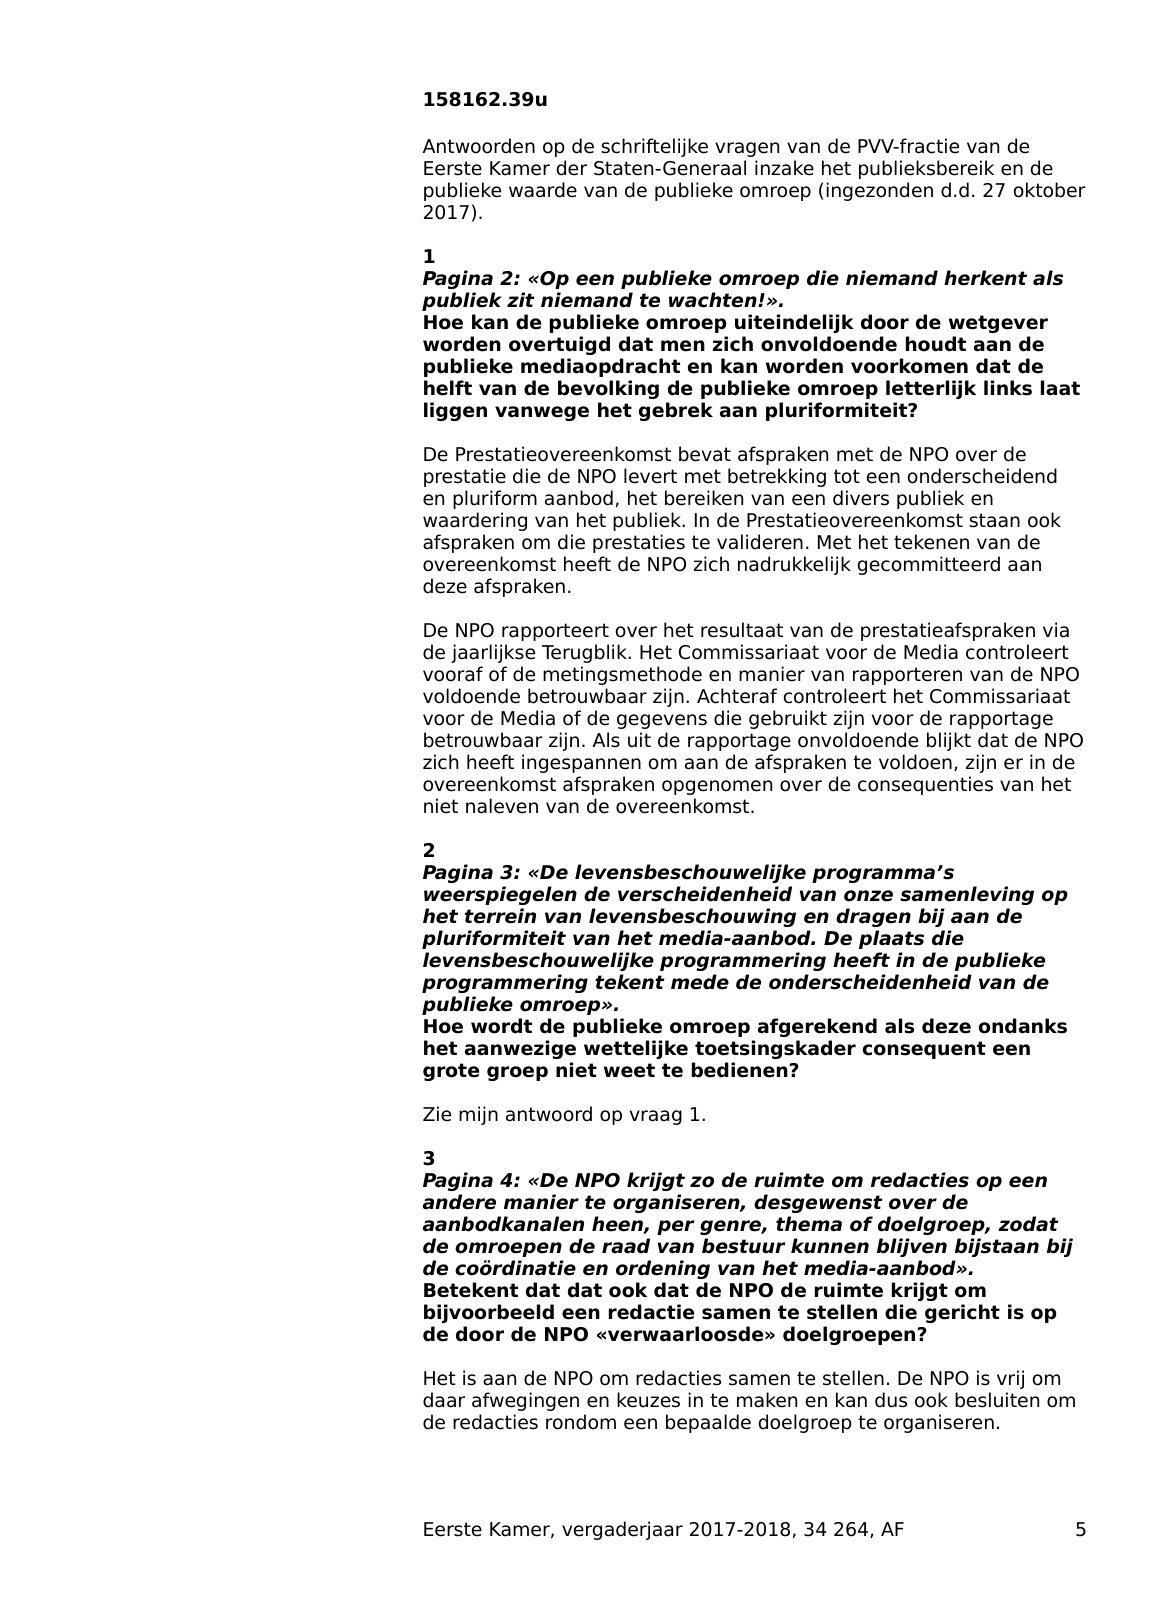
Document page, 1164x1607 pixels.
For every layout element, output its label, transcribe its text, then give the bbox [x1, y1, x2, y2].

text 2 [422, 840, 1087, 862]
text Hoe kan de publieke omroep uiteindelijk door de wetgever worden overtuigd dat men zich onvoldoende houdt aan de publieke mediaopdracht en kan worden voorkomen dat de helft van de bevolking de publieke omroep letterlijk links laat liggen vanwege het gebrek aan pluriformiteit? [422, 312, 1087, 422]
text Het is aan de NPO om redacties samen te stellen. De NPO is vrij om daar afwegingen en keuzes in te maken en kan dus ook besluiten om de redacties rondom een bepaalde doelgroep te organiseren. [422, 1368, 1087, 1434]
text De Prestatieovereenkomst bevat afspraken met de NPO over de prestatie die de NPO levert met betrekking tot een onderscheidend en pluriform aanbod, het bereiken van een divers publiek en waardering van het publiek. In de Prestatieovereenkomst staan ook afspraken om die prestaties te valideren. Met het tekenen van de overeenkomst heeft de NPO zich nadrukkelijk gecommitteerd aan deze afspraken. [422, 444, 1087, 598]
text Pagina 2: «Op een publieke omroep die niemand herkent als publiek zit niemand te wachten!». [422, 268, 1087, 312]
subtitle 158162.39u [422, 89, 1087, 111]
text Zie mijn antwoord op vraag 1. [422, 1104, 1087, 1126]
text 1 [422, 246, 1087, 268]
text Antwoorden op de schriftelijke vragen van de PVV-fractie van de Eerste Kamer der Staten-Generaal inzake het publieksbereik en de publieke waarde van de publieke omroep (ingezonden d.d. 27 oktober 2017). [422, 136, 1087, 224]
text Hoe wordt de publieke omroep afgerekend als deze ondanks het aanwezige wettelijke toetsingskader consequent een grote groep niet weet te bedienen? [422, 1016, 1087, 1082]
text Pagina 3: «De levensbeschouwelijke programma’s weerspiegelen de verscheidenheid van onze samenleving op het terrein van levensbeschouwing en dragen bij aan de pluriformiteit van het media-aanbod. De plaats die levensbeschouwelijke programmering heeft in de publieke programmering tekent mede de onderscheidenheid van de publieke omroep». [422, 862, 1087, 1016]
text 3 [422, 1148, 1087, 1170]
text Betekent dat dat ook dat de NPO de ruimte krijgt om bijvoorbeeld een redactie samen te stellen die gericht is op de door de NPO «verwaarloosde» doelgroepen? [422, 1280, 1087, 1346]
text Pagina 4: «De NPO krijgt zo de ruimte om redacties op een andere manier te organiseren, desgewenst over de aanbodkanalen heen, per genre, thema of doelgroep, zodat de omroepen de raad van bestuur kunnen blijven bijstaan bij de coördinatie en ordening van het media-aanbod». [422, 1170, 1087, 1280]
text De NPO rapporteert over het resultaat van de prestatieafspraken via de jaarlijkse Terugblik. Het Commissariaat voor de Media controleert vooraf of de metingsmethode en manier van rapporteren van de NPO voldoende betrouwbaar zijn. Achteraf controleert het Commissariaat voor de Media of de gegevens die gebruikt zijn voor de rapportage betrouwbaar zijn. Als uit de rapportage onvoldoende blijkt dat de NPO zich heeft ingespannen om aan de afspraken te voldoen, zijn er in de overeenkomst afspraken opgenomen over de consequenties van het niet naleven van de overeenkomst. [422, 620, 1087, 818]
